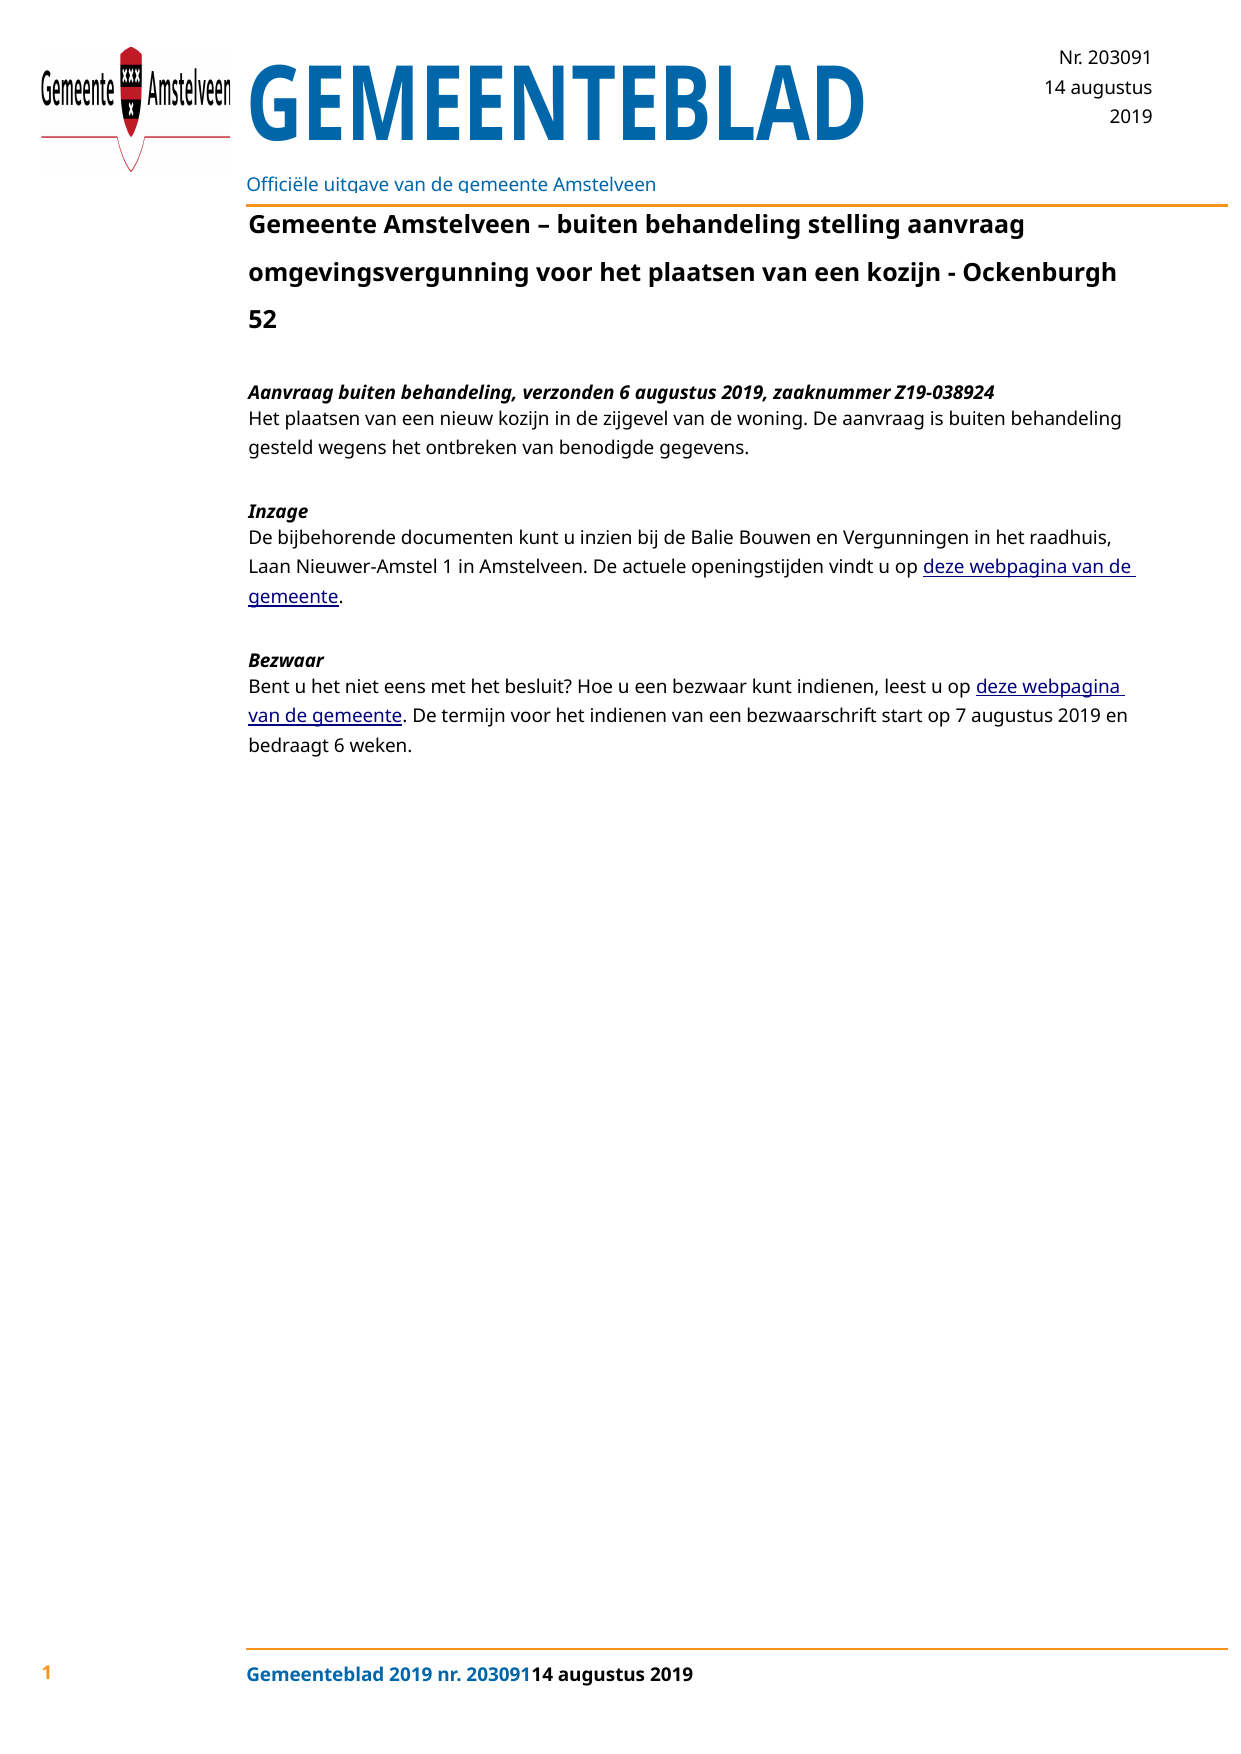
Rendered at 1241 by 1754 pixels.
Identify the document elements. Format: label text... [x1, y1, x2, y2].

text De bijbehorende documenten kunt u inzien bij de Balie Bouwen en Vergunningen in het raadhuis, Laan Nieuwer-Amstel 1 in Amstelveen. De actuele openingstijden vindt u op deze webpagina van de gemeente. [248, 524, 1152, 609]
picture [41, 47, 231, 172]
text Bent u het niet eens met het besluit? Hoe u een bezwaar kunt indienen, leest u op deze webpagina van de gemeente. De termijn voor het indienen van een bezwaarschrift start op 7 augustus 2019 en bedraagt 6 weken. [248, 673, 1152, 758]
text Inzage [248, 498, 1152, 524]
text Het plaatsen van een nieuw kozijn in de zijgevel van de woning. De aanvraag is buiten behandeling gesteld wegens het ontbreken van benodigde gegevens. [248, 405, 1152, 460]
text Aanvraag buiten behandeling, verzonden 6 augustus 2019, zaaknummer Z19-038924 [248, 379, 1152, 405]
text Gemeente Amstelveen – buiten behandeling stelling aanvraag omgevingsvergunning voor het plaatsen van een kozijn - Ockenburgh 52 [248, 207, 1152, 336]
text Bezwaar [248, 647, 1152, 673]
